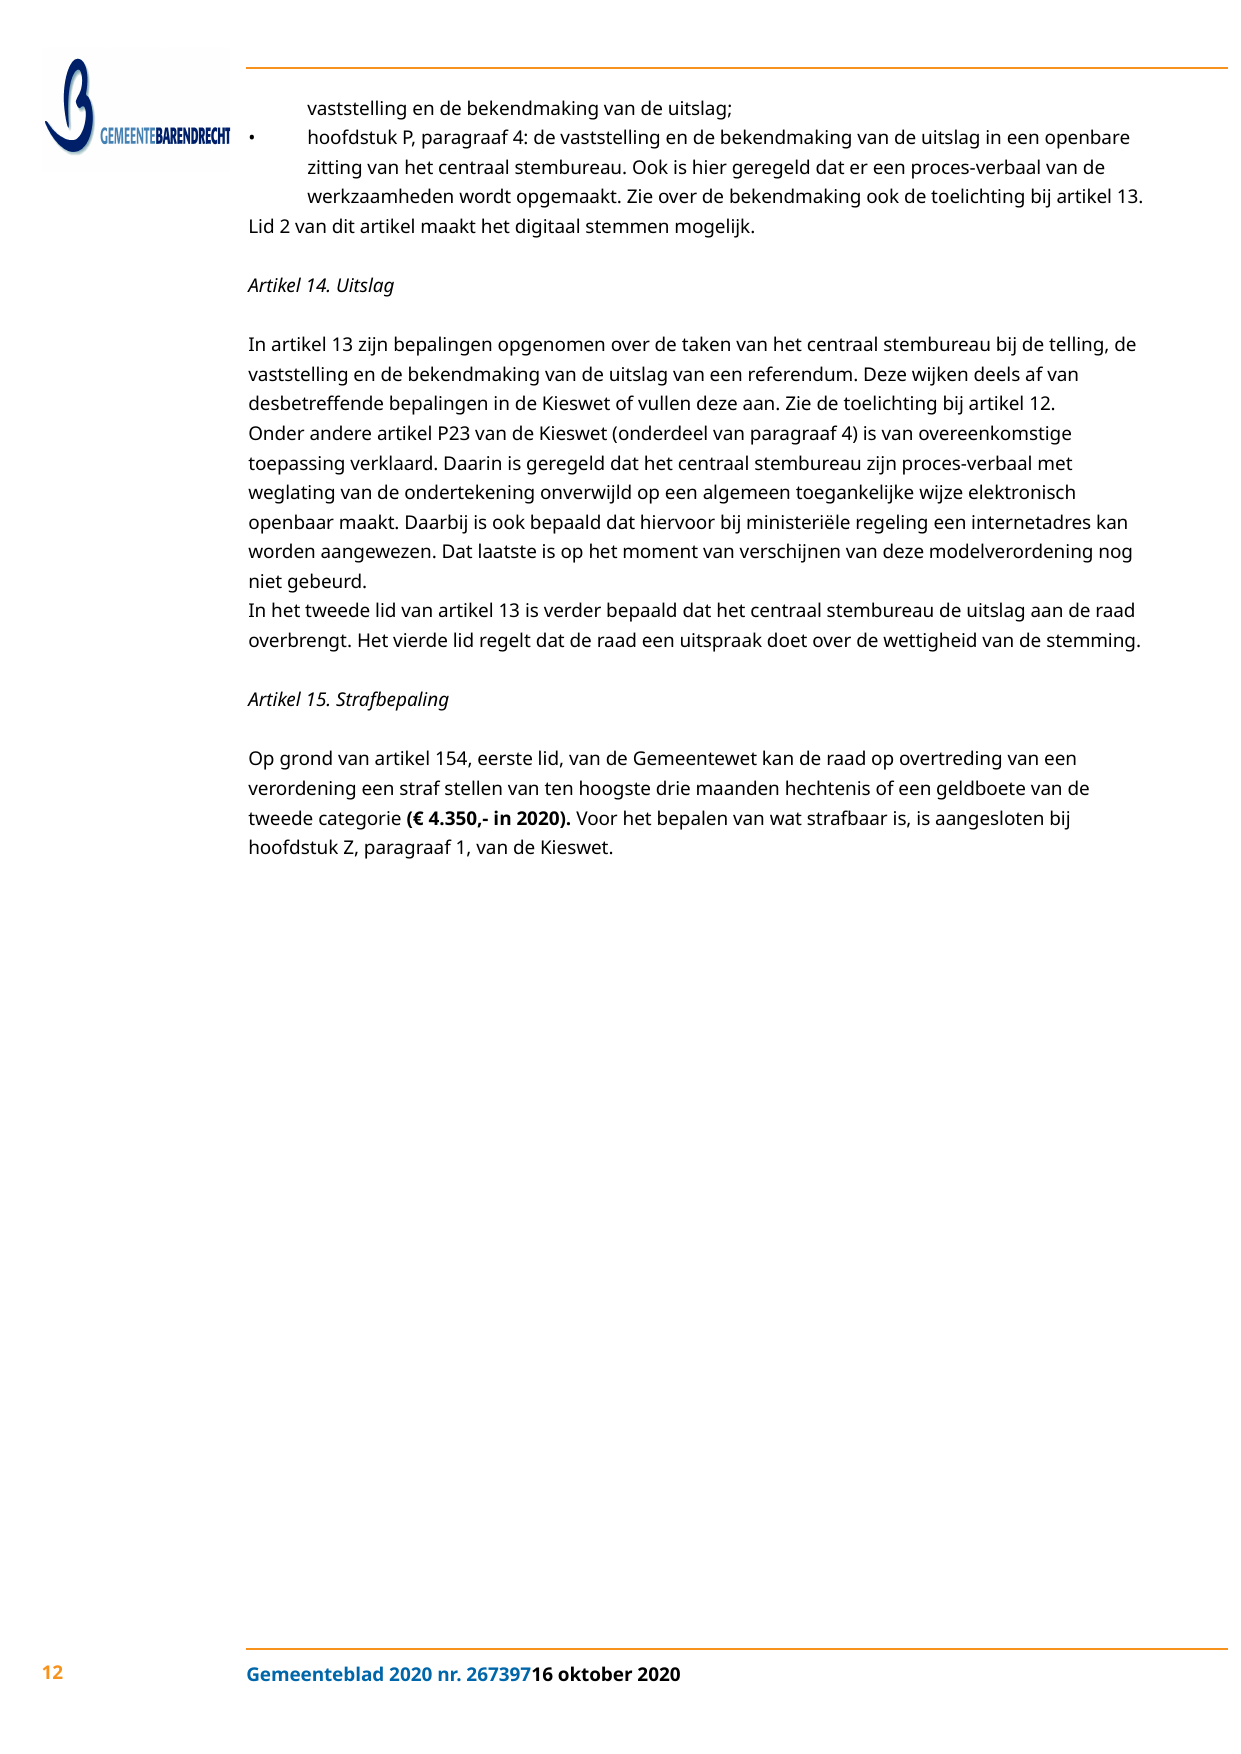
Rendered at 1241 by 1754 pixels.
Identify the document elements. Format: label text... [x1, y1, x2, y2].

picture [41, 47, 231, 172]
text In het tweede lid van artikel 13 is verder bepaald dat het centraal stembureau de uitslag aan de raad overbrengt. Het vierde lid regelt dat de raad een uitspraak doet over de wettigheid van de stemming. [248, 598, 1152, 653]
text Lid 2 van dit artikel maakt het digitaal stemmen mogelijk. [248, 213, 1152, 239]
text Onder andere artikel P23 van de Kieswet (onderdeel van paragraaf 4) is van overeenkomstige toepassing verklaard. Daarin is geregeld dat het centraal stembureau zijn proces-verbaal met weglating van de ondertekening onverwijld op een algemeen toegankelijke wijze elektronisch openbaar maakt. Daarbij is ook bepaald dat hiervoor bij ministeriële regeling een internetadres kan worden aangewezen. Dat laatste is op het moment van verschijnen van deze modelverordening nog niet gebeurd. [248, 420, 1152, 594]
text Op grond van artikel 154, eerste lid, van de Gemeentewet kan de raad op overtreding van een verordening een straf stellen van ten hoogste drie maanden hechtenis of een geldboete van de tweede categorie (€ 4.350,- in 2020). Voor het bepalen van wat strafbaar is, is aangesloten bij hoofdstuk Z, paragraaf 1, van de Kieswet. [248, 746, 1152, 860]
text Artikel 14. Uitslag [248, 272, 1152, 298]
list vaststelling en de bekendmaking van de uitslag; [248, 95, 1152, 121]
text Artikel 15. Strafbepaling [248, 686, 1152, 712]
text In artikel 13 zijn bepalingen opgenomen over de taken van het centraal stembureau bij de telling, de vaststelling en de bekendmaking van de uitslag van een referendum. Deze wijken deels af van desbetreffende bepalingen in de Kieswet of vullen deze aan. Zie de toelichting bij artikel 12. [248, 331, 1152, 416]
list hoofdstuk P, paragraaf 4: de vaststelling en de bekendmaking van de uitslag in een openbare zitting van het centraal stembureau. Ook is hier geregeld dat er een proces-verbaal van de werkzaamheden wordt opgemaakt. Zie over de bekendmaking ook de toelichting bij artikel 13. [248, 124, 1152, 209]
